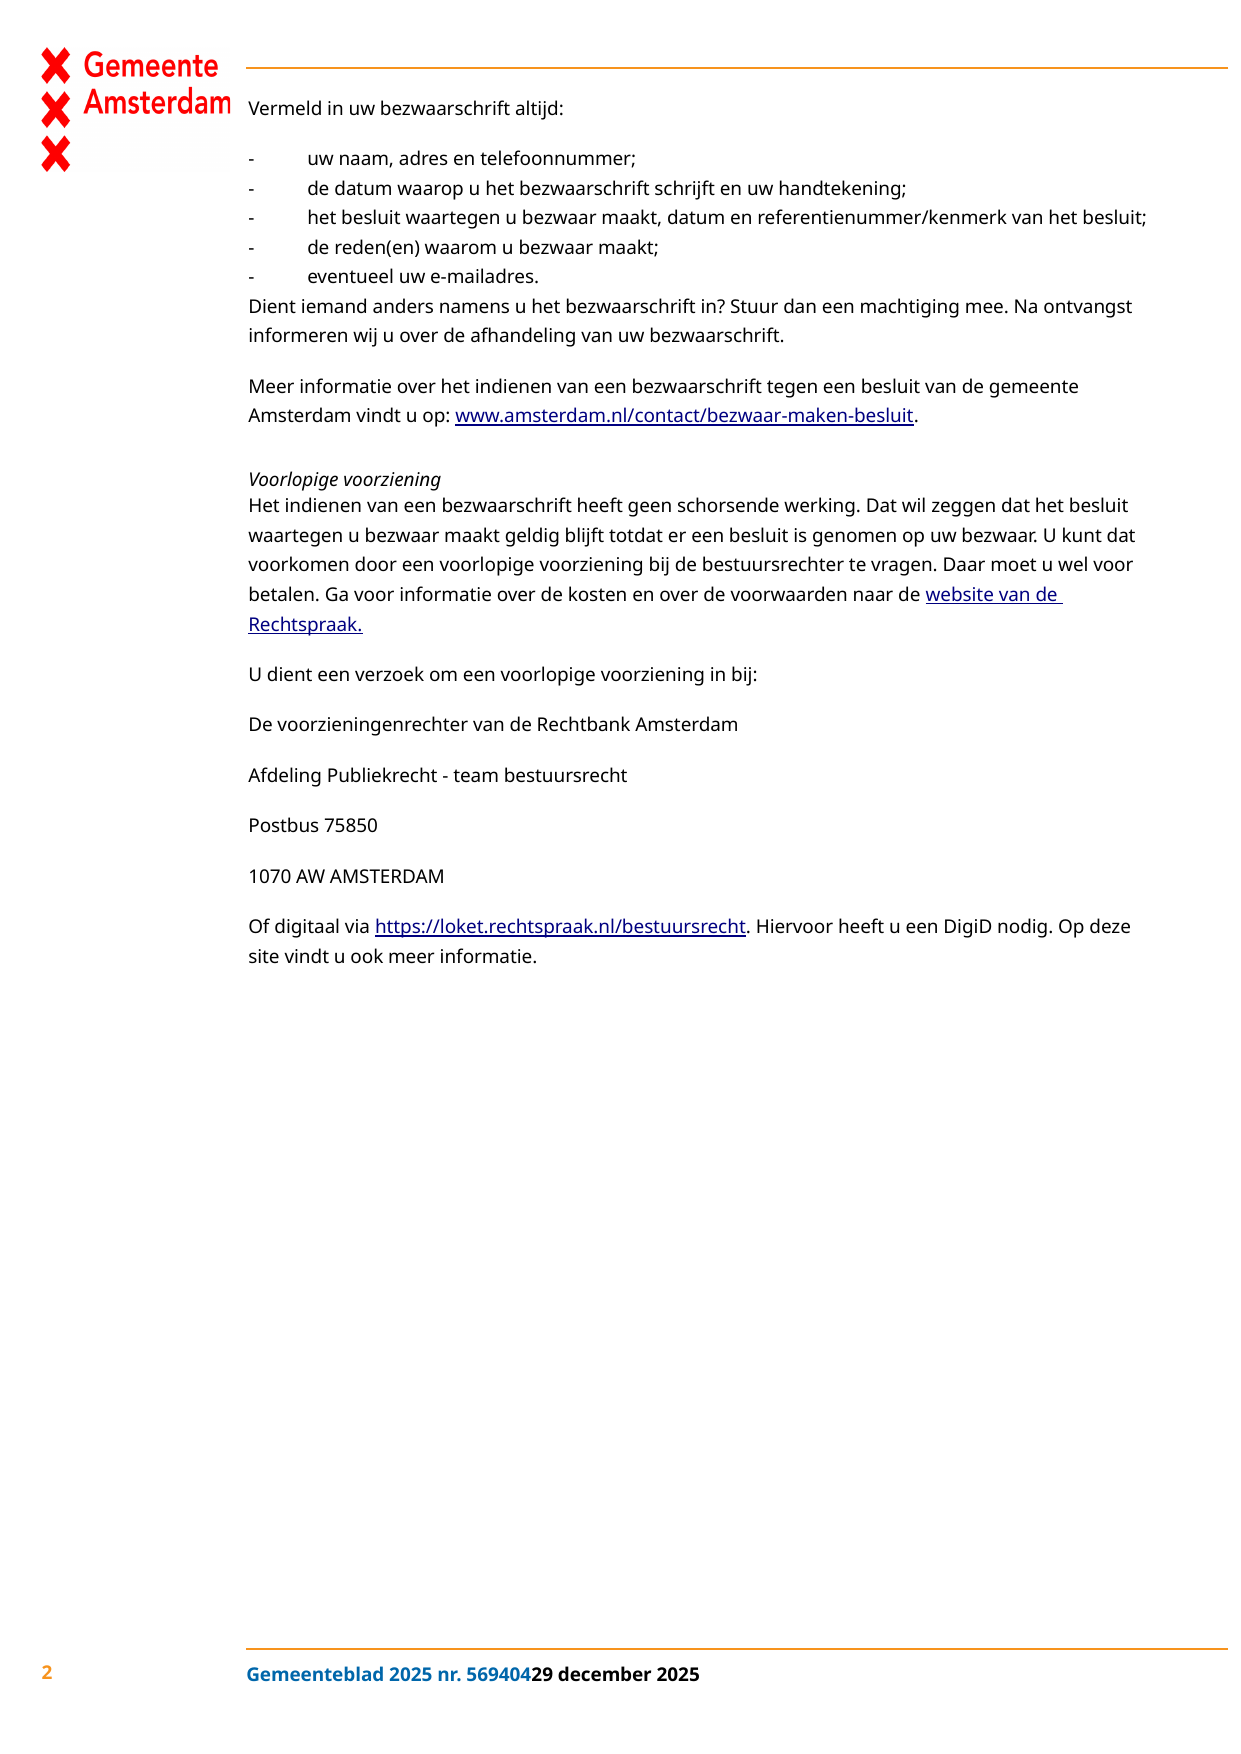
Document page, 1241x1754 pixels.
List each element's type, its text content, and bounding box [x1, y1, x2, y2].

text Meer informatie over het indienen van een bezwaarschrift tegen een besluit van de gemeente Amsterdam vindt u op: www.amsterdam.nl/contact/bezwaar-maken-besluit. [248, 373, 1152, 428]
list uw naam, adres en telefoonnummer; [248, 145, 1152, 171]
text Het indienen van een bezwaarschrift heeft geen schorsende werking. Dat wil zeggen dat het besluit waartegen u bezwaar maakt geldig blijft totdat er een besluit is genomen op uw bezwaar. U kunt dat voorkomen door een voorlopige voorziening bij de bestuursrechter te vragen. Daar moet u wel voor betalen. Ga voor informatie over de kosten en over de voorwaarden naar de website van de Rechtspraak. [248, 492, 1152, 636]
text De voorzieningenrechter van de Rechtbank Amsterdam [248, 712, 1152, 737]
list de datum waarop u het bezwaarschrift schrijft en uw handtekening; [248, 175, 1152, 201]
text Postbus 75850 [248, 812, 1152, 838]
list het besluit waartegen u bezwaar maakt, datum en referentienummer/kenmerk van het besluit; [248, 204, 1152, 230]
picture [41, 47, 231, 172]
text Voorlopige voorziening [248, 467, 1152, 492]
text Afdeling Publiekrecht - team bestuursrecht [248, 762, 1152, 788]
list de reden(en) waarom u bezwaar maakt; [248, 234, 1152, 260]
text 1070 AW AMSTERDAM [248, 863, 1152, 888]
list eventueel uw e-mailadres. [248, 263, 1152, 289]
text Dient iemand anders namens u het bezwaarschrift in? Stuur dan een machtiging mee. Na ontvangst informeren wij u over de afhandeling van uw bezwaarschrift. [248, 293, 1152, 348]
text U dient een verzoek om een voorlopige voorziening in bij: [248, 661, 1152, 687]
text Vermeld in uw bezwaarschrift altijd: [248, 95, 1152, 121]
text Of digitaal via https://loket.rechtspraak.nl/bestuursrecht. Hiervoor heeft u een DigiD nodig. Op deze site vindt u ook meer informatie. [248, 913, 1152, 968]
